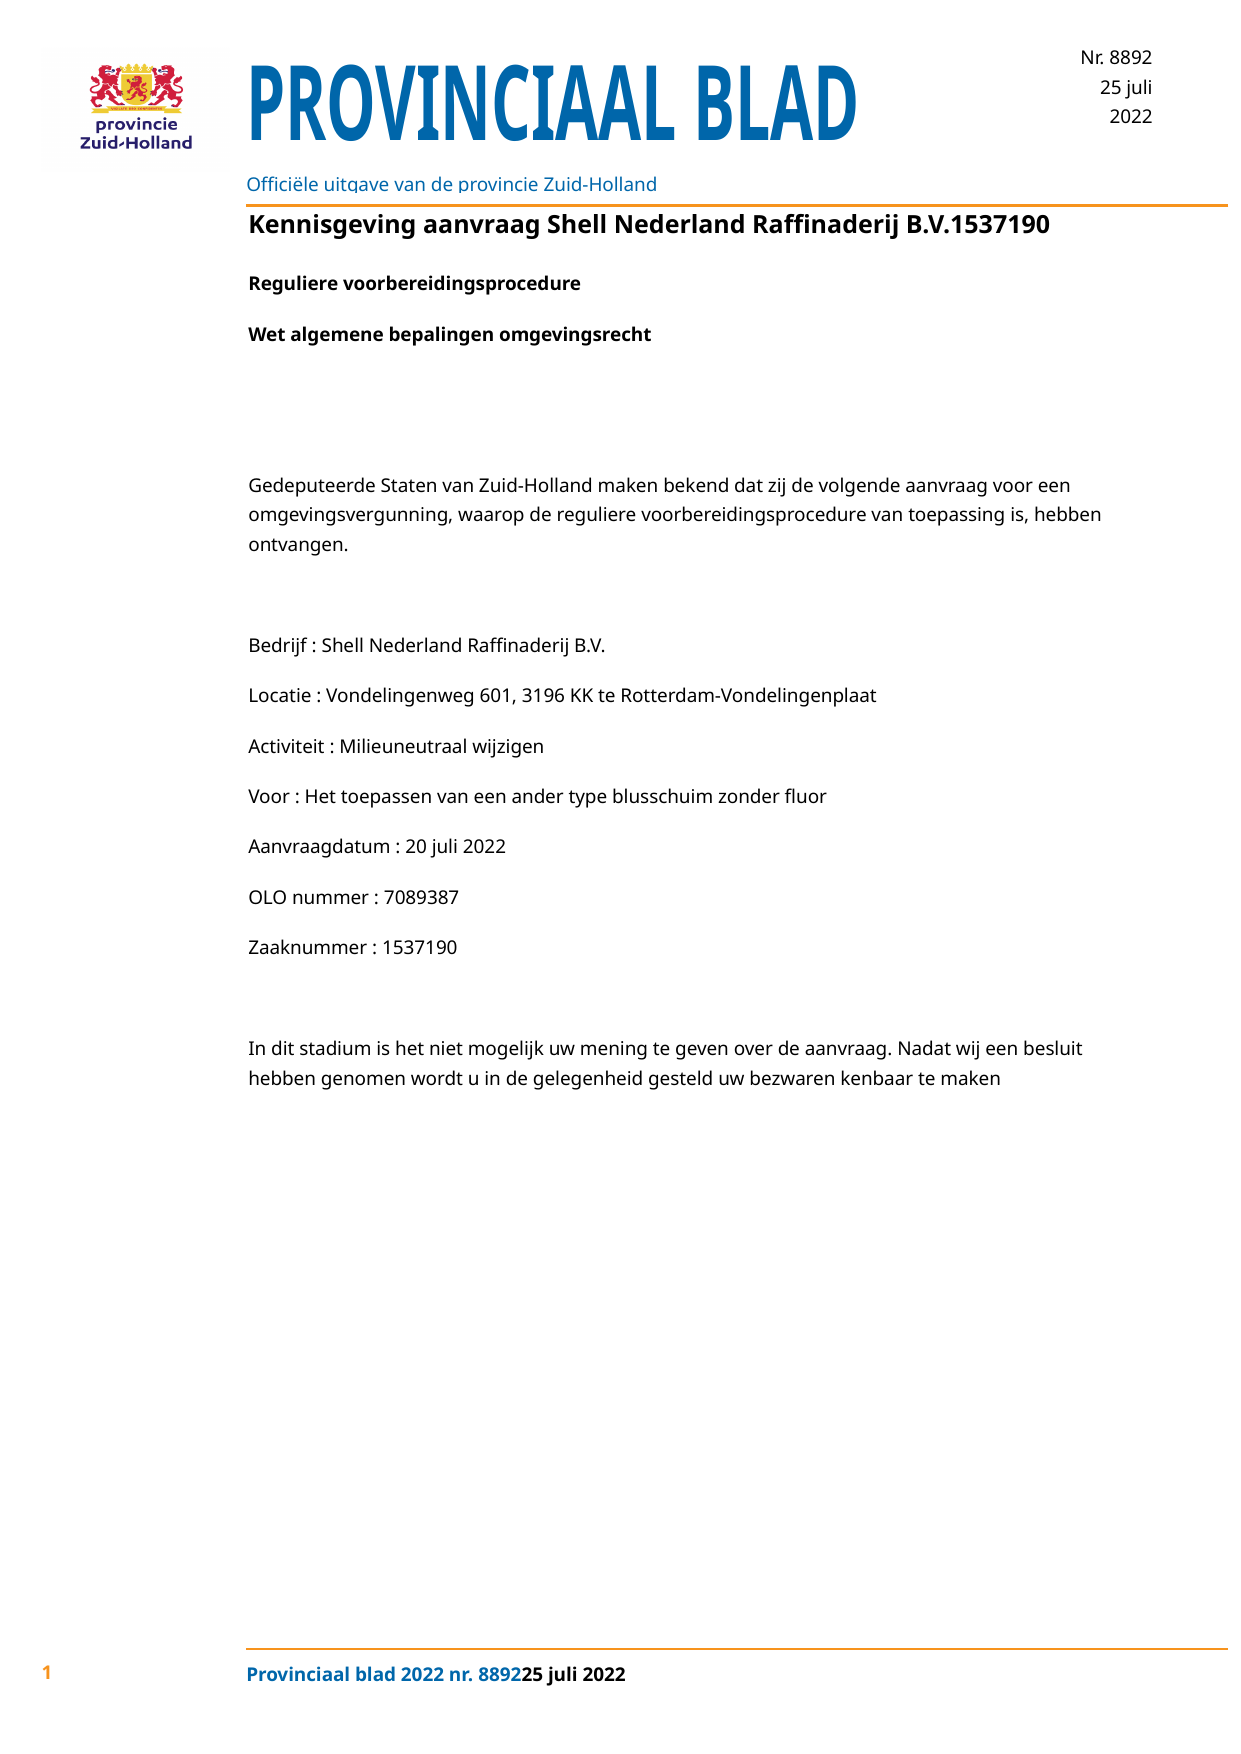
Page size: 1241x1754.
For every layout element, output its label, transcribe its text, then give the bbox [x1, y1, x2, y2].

text Activiteit : Milieuneutraal wijzigen [248, 733, 1152, 758]
text Reguliere voorbereidingsprocedure [248, 270, 1152, 296]
text OLO nummer : 7089387 [248, 884, 1152, 910]
text Bedrijf : Shell Nederland Raffinaderij B.V. [248, 632, 1152, 658]
text In dit stadium is het niet mogelijk uw mening te geven over de aanvraag. Nadat wij een besluit hebben genomen wordt u in de gelegenheid gesteld uw bezwaren kenbaar te maken [248, 1035, 1152, 1091]
text Aanvraagdatum : 20 juli 2022 [248, 834, 1152, 859]
picture [41, 47, 231, 172]
text Voor : Het toepassen van een ander type blusschuim zonder fluor [248, 783, 1152, 809]
text Kennisgeving aanvraag Shell Nederland Raffinaderij B.V.1537190 [248, 207, 1152, 241]
text Zaaknummer : 1537190 [248, 934, 1152, 960]
text Gedeputeerde Staten van Zuid-Holland maken bekend dat zij de volgende aanvraag voor een omgevingsvergunning, waarop de reguliere voorbereidingsprocedure van toepassing is, hebben ontvangen. [248, 472, 1152, 557]
text Wet algemene bepalingen omgevingsrecht [248, 321, 1152, 346]
text Locatie : Vondelingenweg 601, 3196 KK te Rotterdam-Vondelingenplaat [248, 682, 1152, 708]
